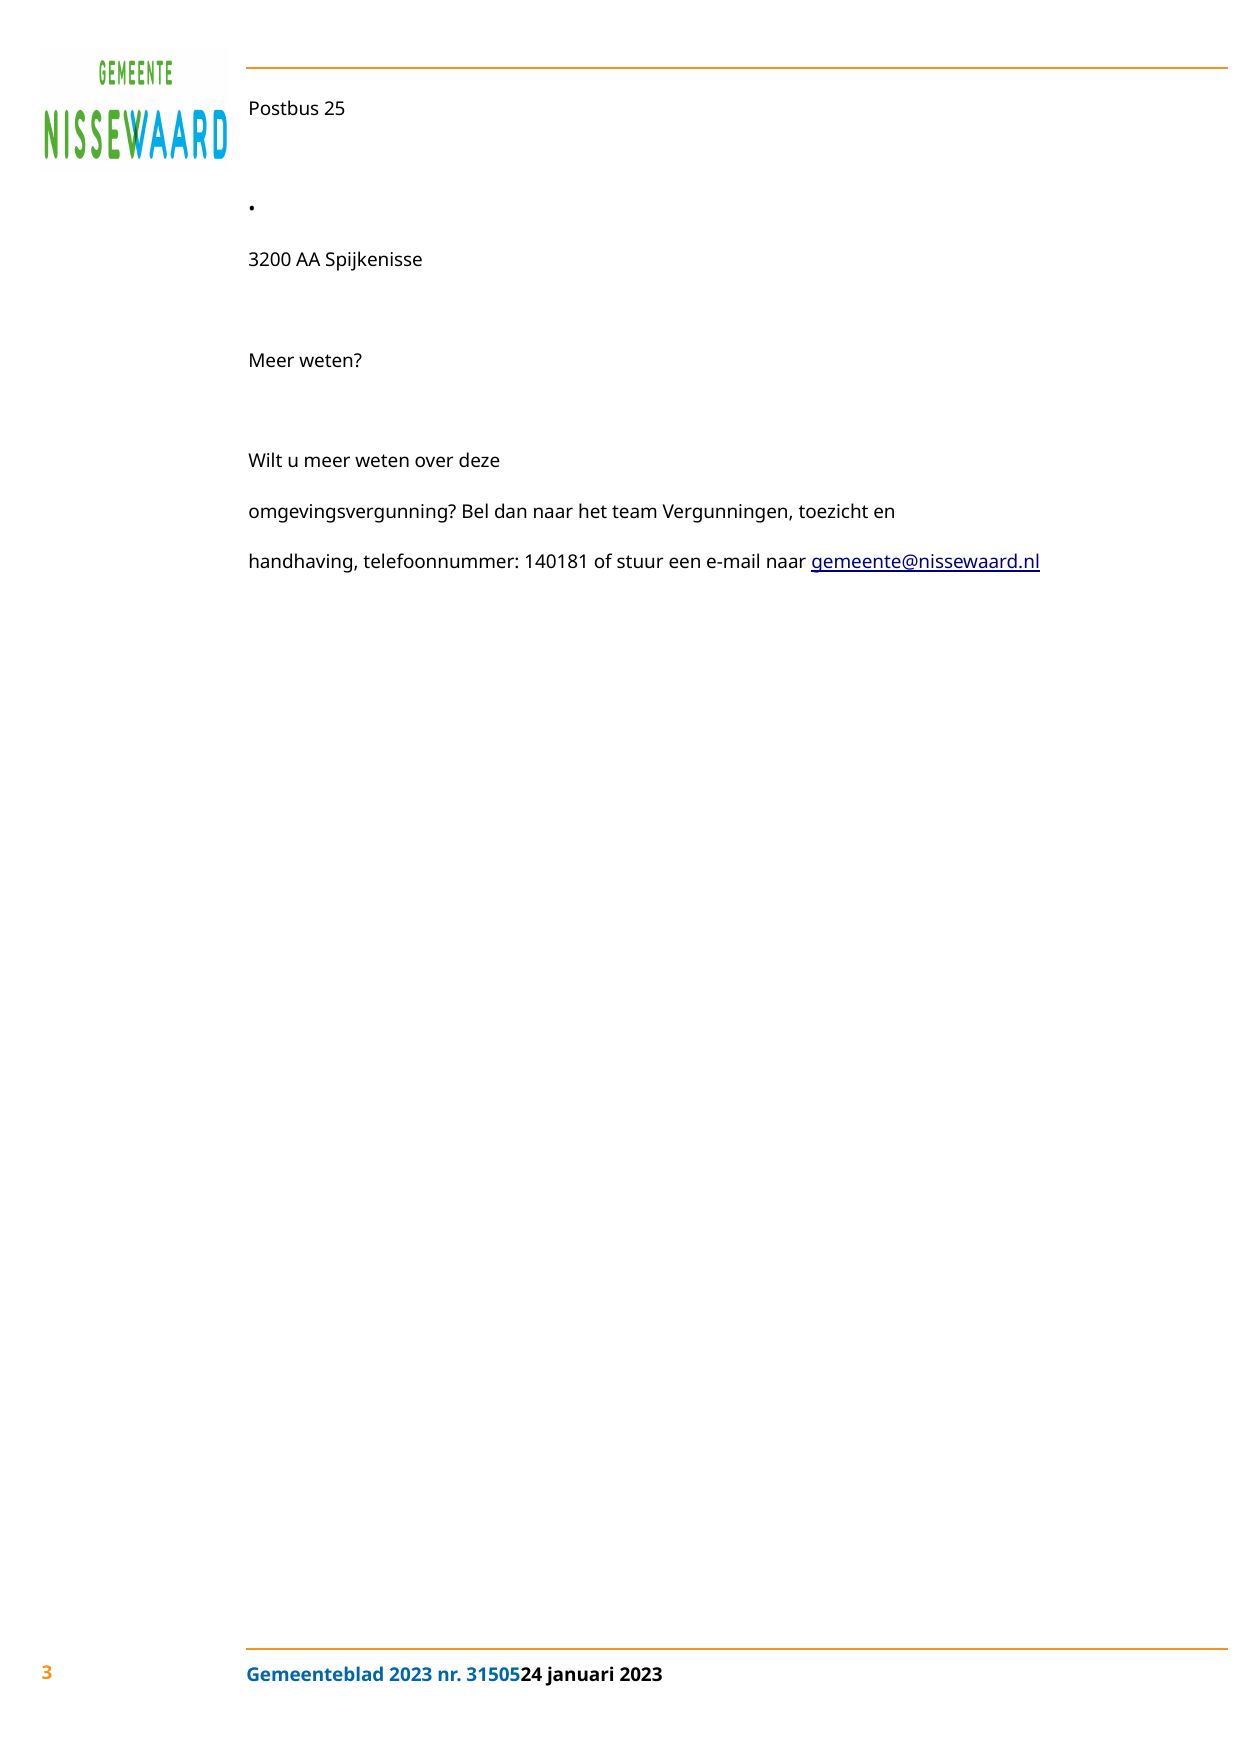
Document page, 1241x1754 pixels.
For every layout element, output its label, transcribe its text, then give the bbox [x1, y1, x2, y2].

picture [41, 47, 231, 172]
text Meer weten? [248, 347, 1152, 373]
text 3200 AA Spijkenisse [248, 246, 1152, 272]
text omgevingsvergunning? Bel dan naar het team Vergunningen, toezicht en [248, 498, 1152, 524]
text Postbus 25 [248, 95, 1152, 121]
text Wilt u meer weten over deze [248, 448, 1152, 473]
text handhaving, telefoonnummer: 140181 of stuur een e-mail naar gemeente@nissewaard.nl [248, 548, 1152, 574]
text • [248, 196, 1152, 221]
